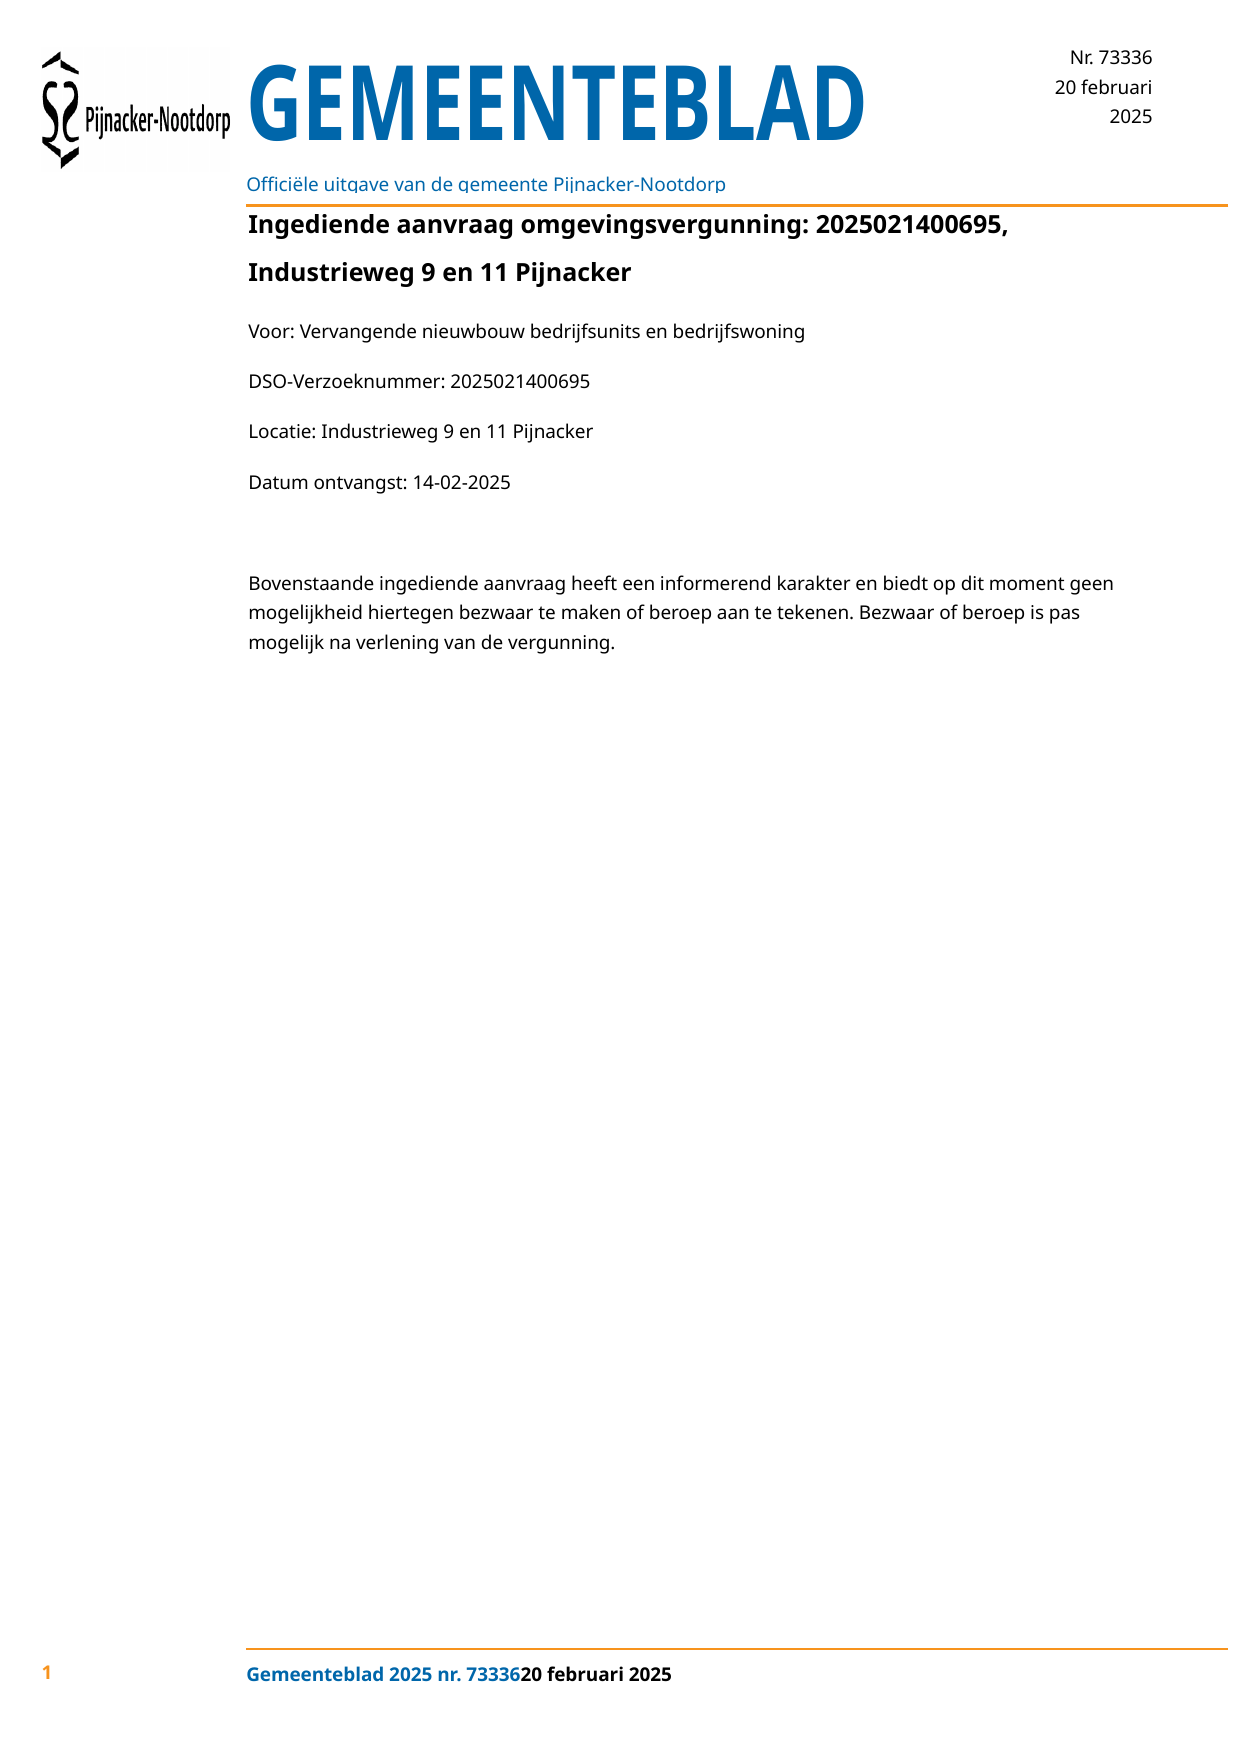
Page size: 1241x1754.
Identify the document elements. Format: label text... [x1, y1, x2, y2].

text Locatie: Industrieweg 9 en 11 Pijnacker [248, 419, 1152, 444]
text DSO-Verzoeknummer: 2025021400695 [248, 368, 1152, 394]
text Ingediende aanvraag omgevingsvergunning: 2025021400695, Industrieweg 9 en 11 Pijnacker [248, 207, 1152, 288]
text Bovenstaande ingediende aanvraag heeft een informerend karakter en biedt op dit moment geen mogelijkheid hiertegen bezwaar te maken of beroep aan te tekenen. Bezwaar of beroep is pas mogelijk na verlening van de vergunning. [248, 570, 1152, 655]
text Datum ontvangst: 14-02-2025 [248, 469, 1152, 495]
text Voor: Vervangende nieuwbouw bedrijfsunits en bedrijfswoning [248, 318, 1152, 344]
picture [41, 47, 231, 172]
